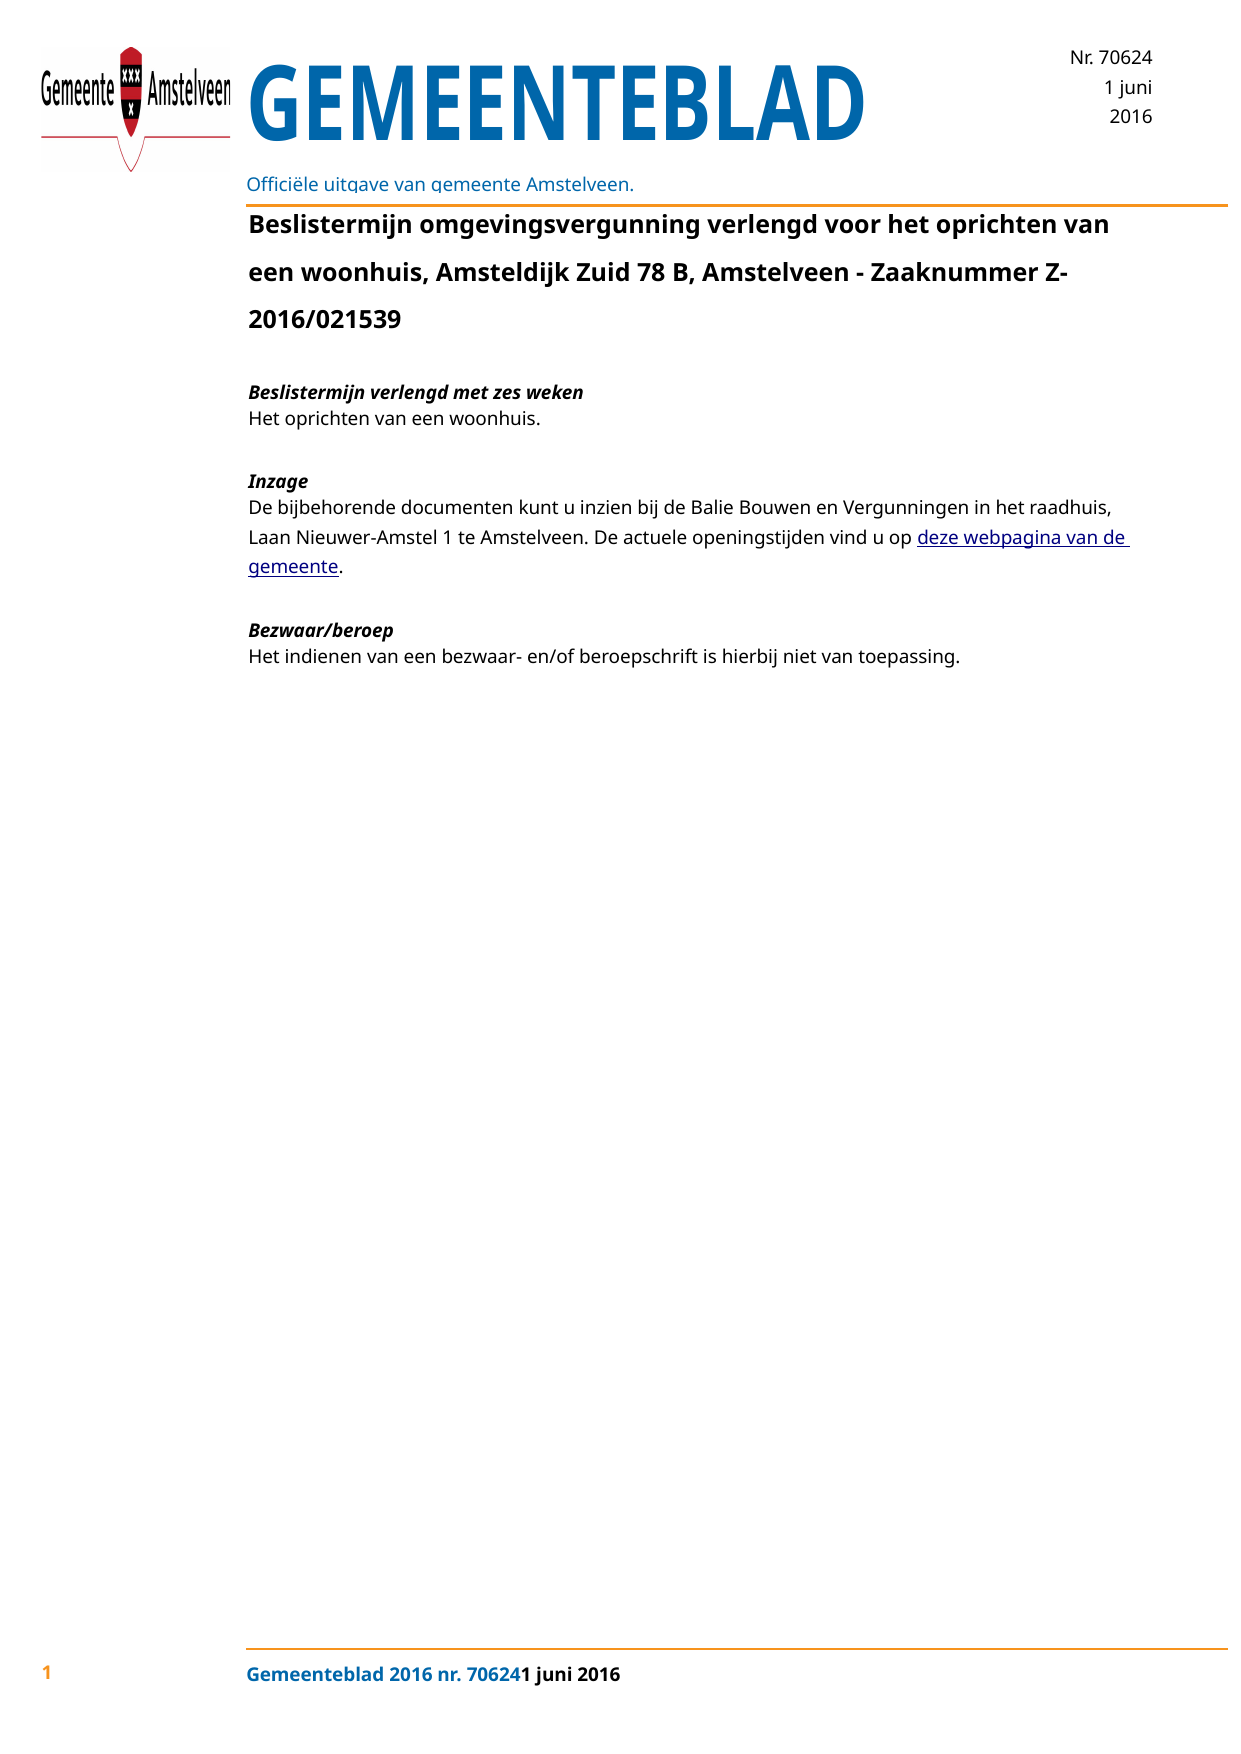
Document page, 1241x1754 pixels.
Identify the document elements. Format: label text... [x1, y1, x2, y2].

text Het oprichten van een woonhuis. [248, 405, 1152, 431]
text Beslistermijn verlengd met zes weken [248, 379, 1152, 405]
text Bezwaar/beroep [248, 618, 1152, 643]
text De bijbehorende documenten kunt u inzien bij de Balie Bouwen en Vergunningen in het raadhuis, Laan Nieuwer-Amstel 1 te Amstelveen. De actuele openingstijden vind u op deze webpagina van de gemeente. [248, 494, 1152, 579]
picture [41, 47, 231, 172]
text Beslistermijn omgevingsvergunning verlengd voor het oprichten van een woonhuis, Amsteldijk Zuid 78 B, Amstelveen - Zaaknummer Z-2016/021539 [248, 207, 1152, 336]
text Inzage [248, 469, 1152, 494]
text Het indienen van een bezwaar- en/of beroepschrift is hierbij niet van toepassing. [248, 643, 1152, 669]
